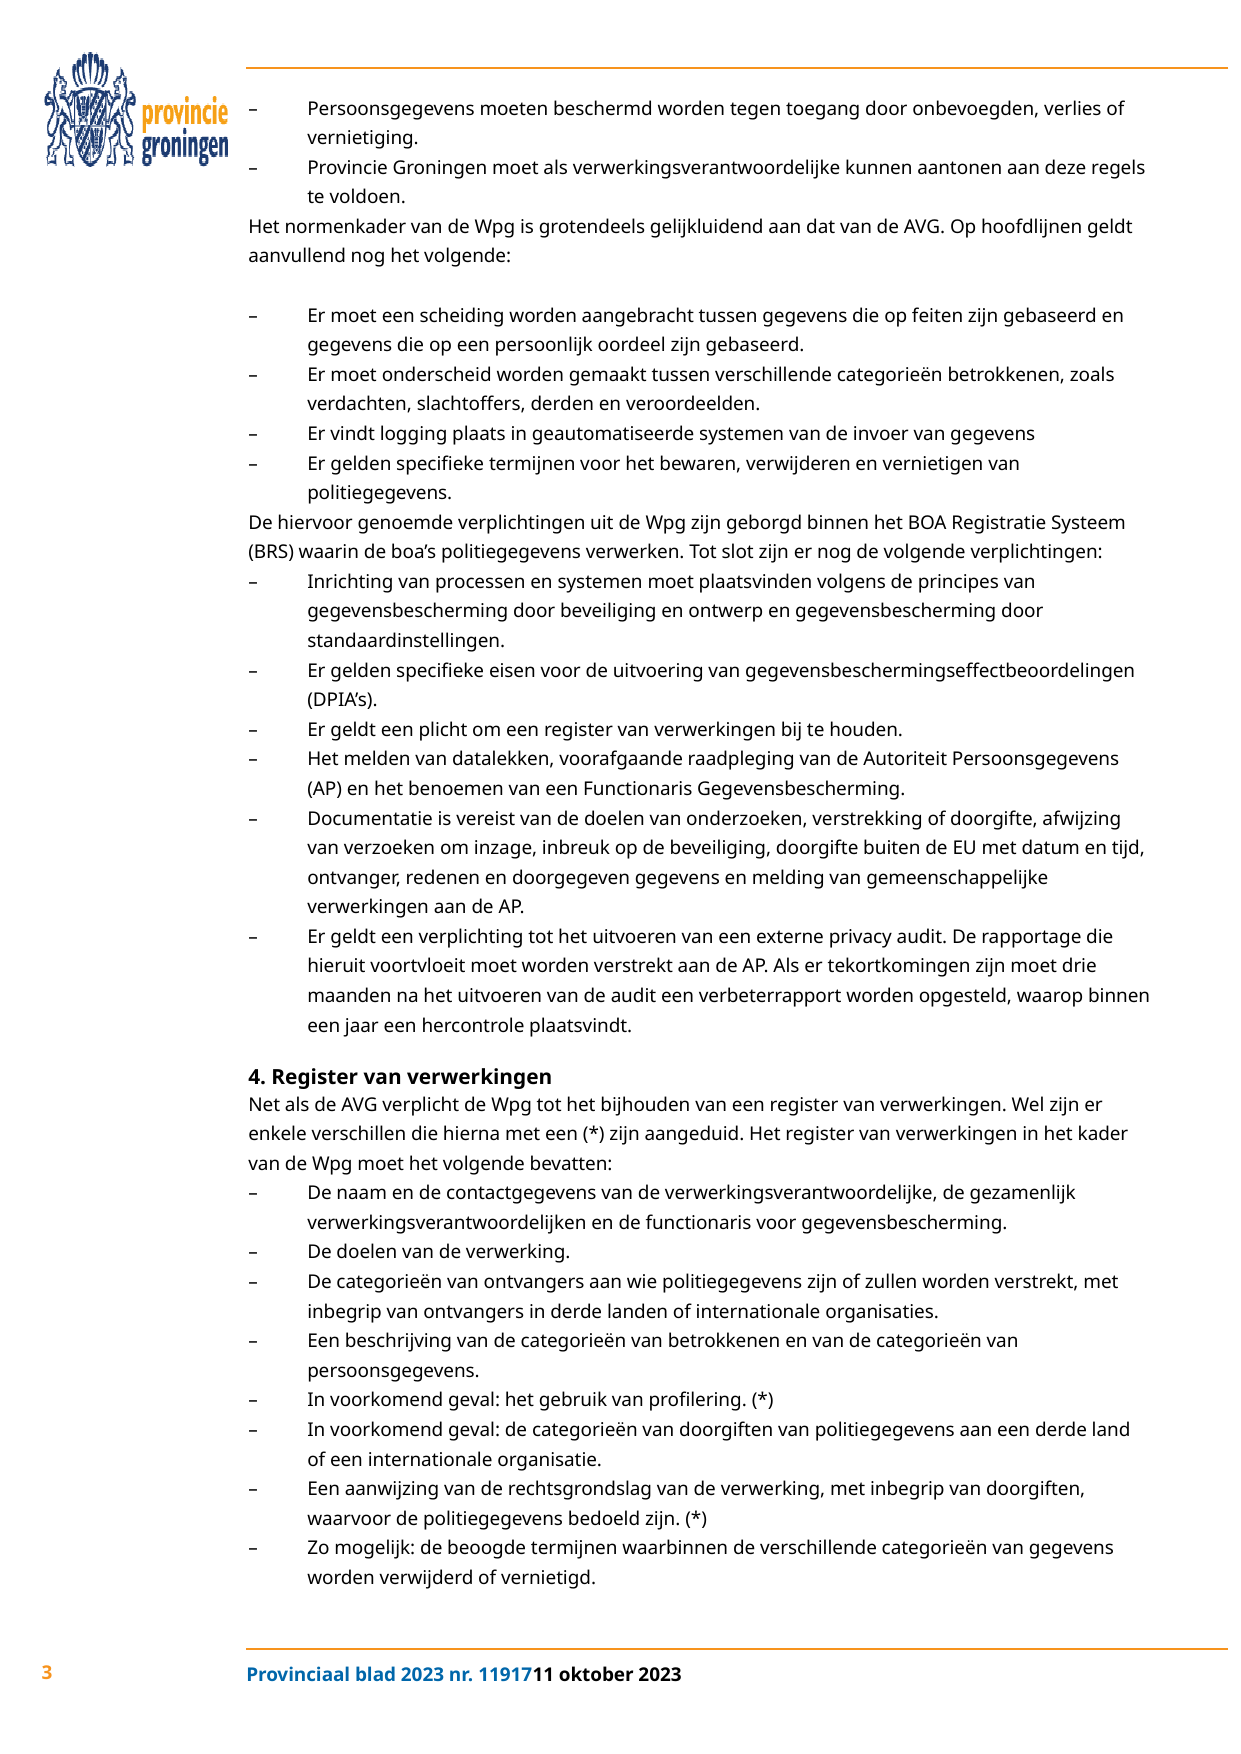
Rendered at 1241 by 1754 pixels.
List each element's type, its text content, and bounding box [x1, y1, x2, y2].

text Net als de AVG verplicht de Wpg tot het bijhouden van een register van verwerkingen. Wel zijn er enkele verschillen die hierna met een (*) zijn aangeduid. Het register van verwerkingen in het kader van de Wpg moet het volgende bevatten: [248, 1091, 1152, 1176]
list In voorkomend geval: het gebruik van profilering. (*) [248, 1387, 1152, 1412]
text De hiervoor genoemde verplichtingen uit de Wpg zijn geborgd binnen het BOA Registratie Systeem (BRS) waarin de boa’s politiegegevens verwerken. Tot slot zijn er nog de volgende verplichtingen: [248, 509, 1152, 564]
list Een beschrijving van de categorieën van betrokkenen en van de categorieën van persoonsgegevens. [248, 1327, 1152, 1383]
list Een aanwijzing van de rechtsgrondslag van de verwerking, met inbegrip van doorgiften, waarvoor de politiegegevens bedoeld zijn. (*) [248, 1475, 1152, 1531]
list De categorieën van ontvangers aan wie politiegegevens zijn of zullen worden verstrekt, met inbegrip van ontvangers in derde landen of internationale organisaties. [248, 1268, 1152, 1323]
picture [41, 47, 231, 172]
list Persoonsgegevens moeten beschermd worden tegen toegang door onbevoegden, verlies of vernietiging. [248, 95, 1152, 150]
list Zo mogelijk: de beoogde termijnen waarbinnen de verschillende categorieën van gegevens worden verwijderd of vernietigd. [248, 1534, 1152, 1590]
list In voorkomend geval: de categorieën van doorgiften van politiegegevens aan een derde land of een internationale organisatie. [248, 1416, 1152, 1471]
list Er gelden specifieke termijnen voor het bewaren, verwijderen en vernietigen van politiegegevens. [248, 450, 1152, 505]
list De naam en de contactgegevens van de verwerkingsverantwoordelijke, de gezamenlijk verwerkingsverantwoordelijken en de functionaris voor gegevensbescherming. [248, 1179, 1152, 1235]
list Er geldt een verplichting tot het uitvoeren van een externe privacy audit. De rapportage die hieruit voortvloeit moet worden verstrekt aan de AP. Als er tekortkomingen zijn moet drie maanden na het uitvoeren van de audit een verbeterrapport worden opgesteld, waarop binnen een jaar een hercontrole plaatsvindt. [248, 923, 1152, 1038]
list De doelen van de verwerking. [248, 1239, 1152, 1264]
list Er vindt logging plaats in geautomatiseerde systemen van de invoer van gegevens [248, 420, 1152, 446]
list Documentatie is vereist van de doelen van onderzoeken, verstrekking of doorgifte, afwijzing van verzoeken om inzage, inbreuk op de beveiliging, doorgifte buiten de EU met datum en tijd, ontvanger, redenen en doorgegeven gegevens en melding van gemeenschappelijke verwerkingen aan de AP. [248, 805, 1152, 919]
list Provincie Groningen moet als verwerkingsverantwoordelijke kunnen aantonen aan deze regels te voldoen. [248, 154, 1152, 209]
list Er geldt een plicht om een register van verwerkingen bij te houden. [248, 716, 1152, 742]
text 4. Register van verwerkingen [248, 1062, 1152, 1091]
list Er moet een scheiding worden aangebracht tussen gegevens die op feiten zijn gebaseerd en gegevens die op een persoonlijk oordeel zijn gebaseerd. [248, 302, 1152, 357]
text Het normenkader van de Wpg is grotendeels gelijkluidend aan dat van de AVG. Op hoofdlijnen geldt aanvullend nog het volgende: [248, 213, 1152, 268]
list Inrichting van processen en systemen moet plaatsvinden volgens de principes van gegevensbescherming door beveiliging en ontwerp en gegevensbescherming door standaardinstellingen. [248, 568, 1152, 653]
list Er gelden specifieke eisen voor de uitvoering van gegevensbeschermingseffectbeoordelingen (DPIA’s). [248, 657, 1152, 712]
list Het melden van datalekken, voorafgaande raadpleging van de Autoriteit Persoonsgegevens (AP) en het benoemen van een Functionaris Gegevensbescherming. [248, 746, 1152, 801]
list Er moet onderscheid worden gemaakt tussen verschillende categorieën betrokkenen, zoals verdachten, slachtoffers, derden en veroordeelden. [248, 361, 1152, 416]
